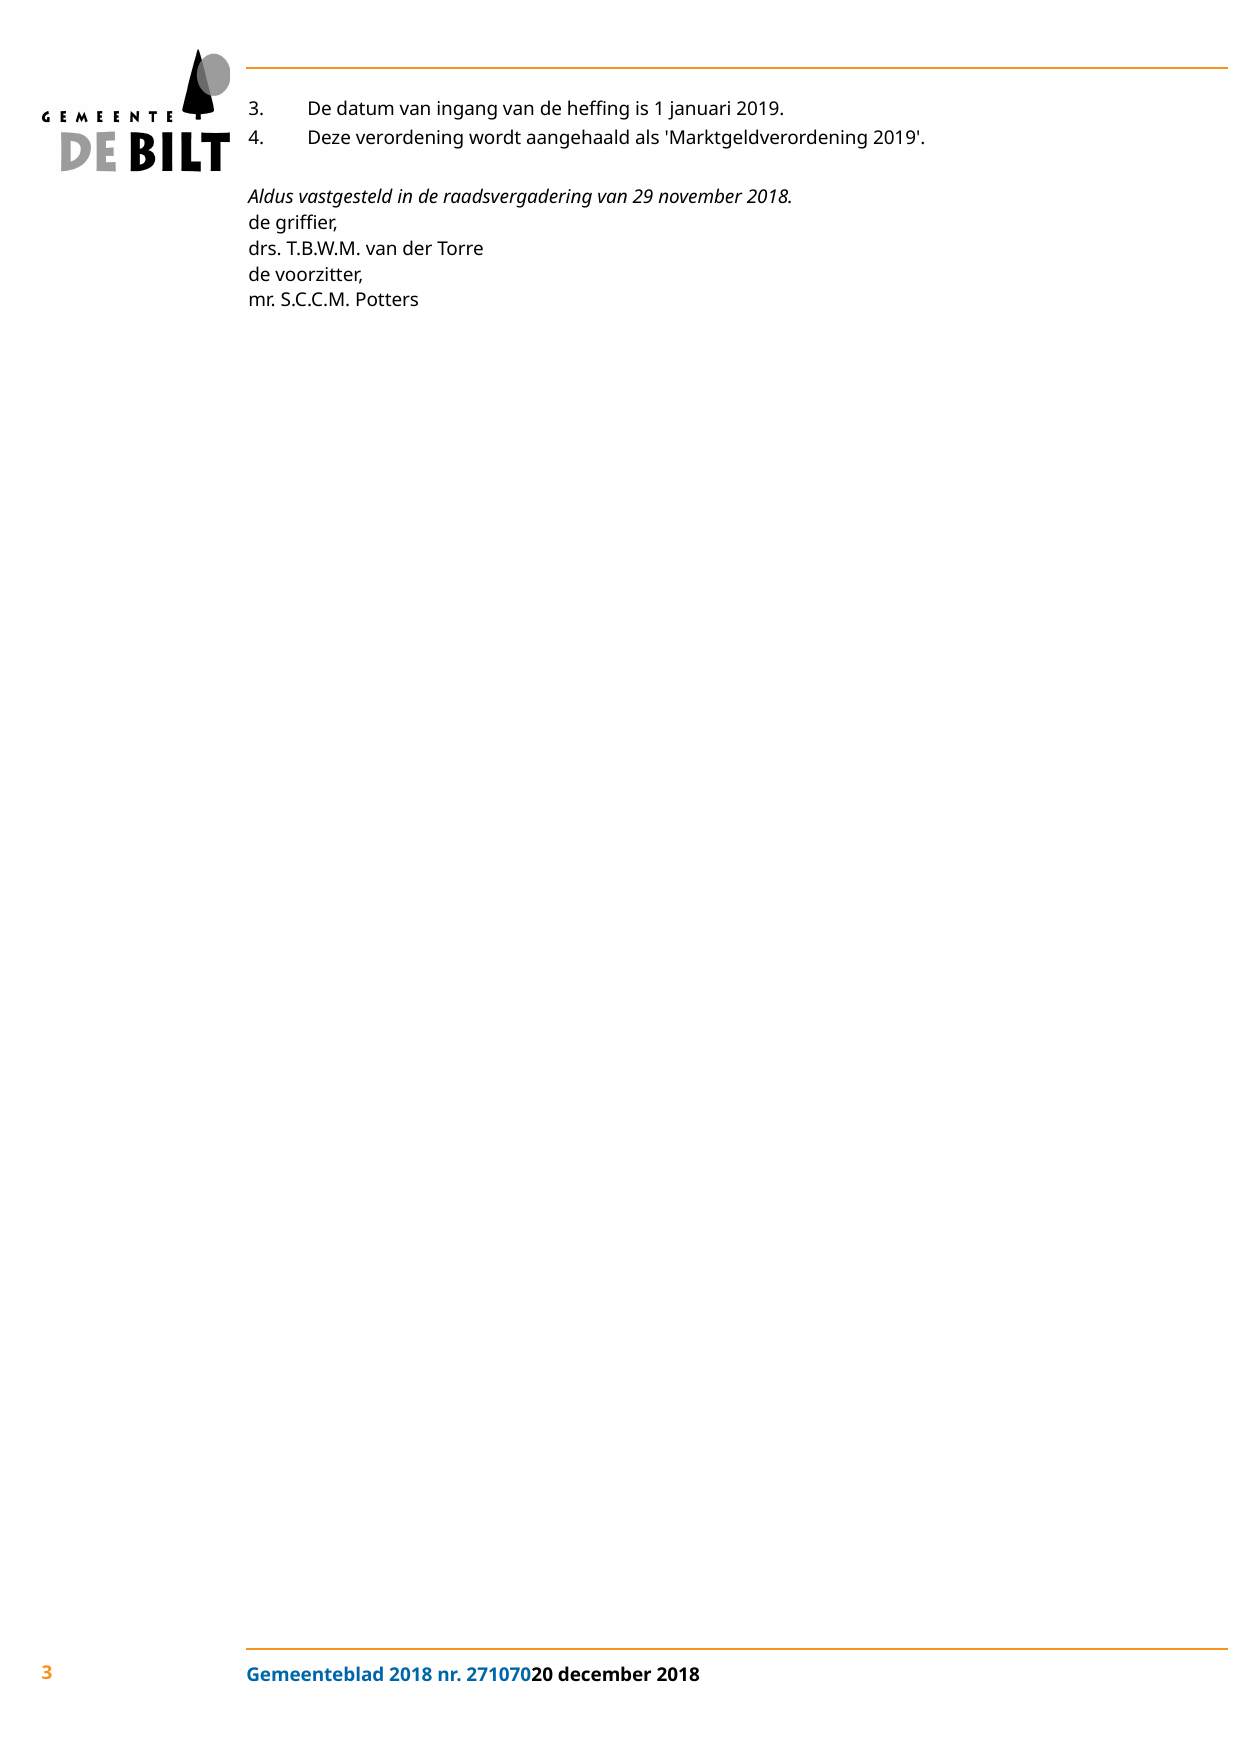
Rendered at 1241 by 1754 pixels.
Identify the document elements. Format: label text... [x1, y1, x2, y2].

text de voorzitter, [248, 261, 1152, 286]
text drs. T.B.W.M. van der Torre [248, 235, 1152, 261]
list De datum van ingang van de heffing is 1 januari 2019. [248, 95, 1152, 121]
list Deze verordening wordt aangehaald als 'Marktgeldverordening 2019'. [248, 124, 1152, 150]
picture [41, 47, 231, 172]
text mr. S.C.C.M. Potters [248, 286, 1152, 312]
text Aldus vastgesteld in de raadsvergadering van 29 november 2018. [248, 183, 1152, 209]
text de griffier, [248, 209, 1152, 235]
